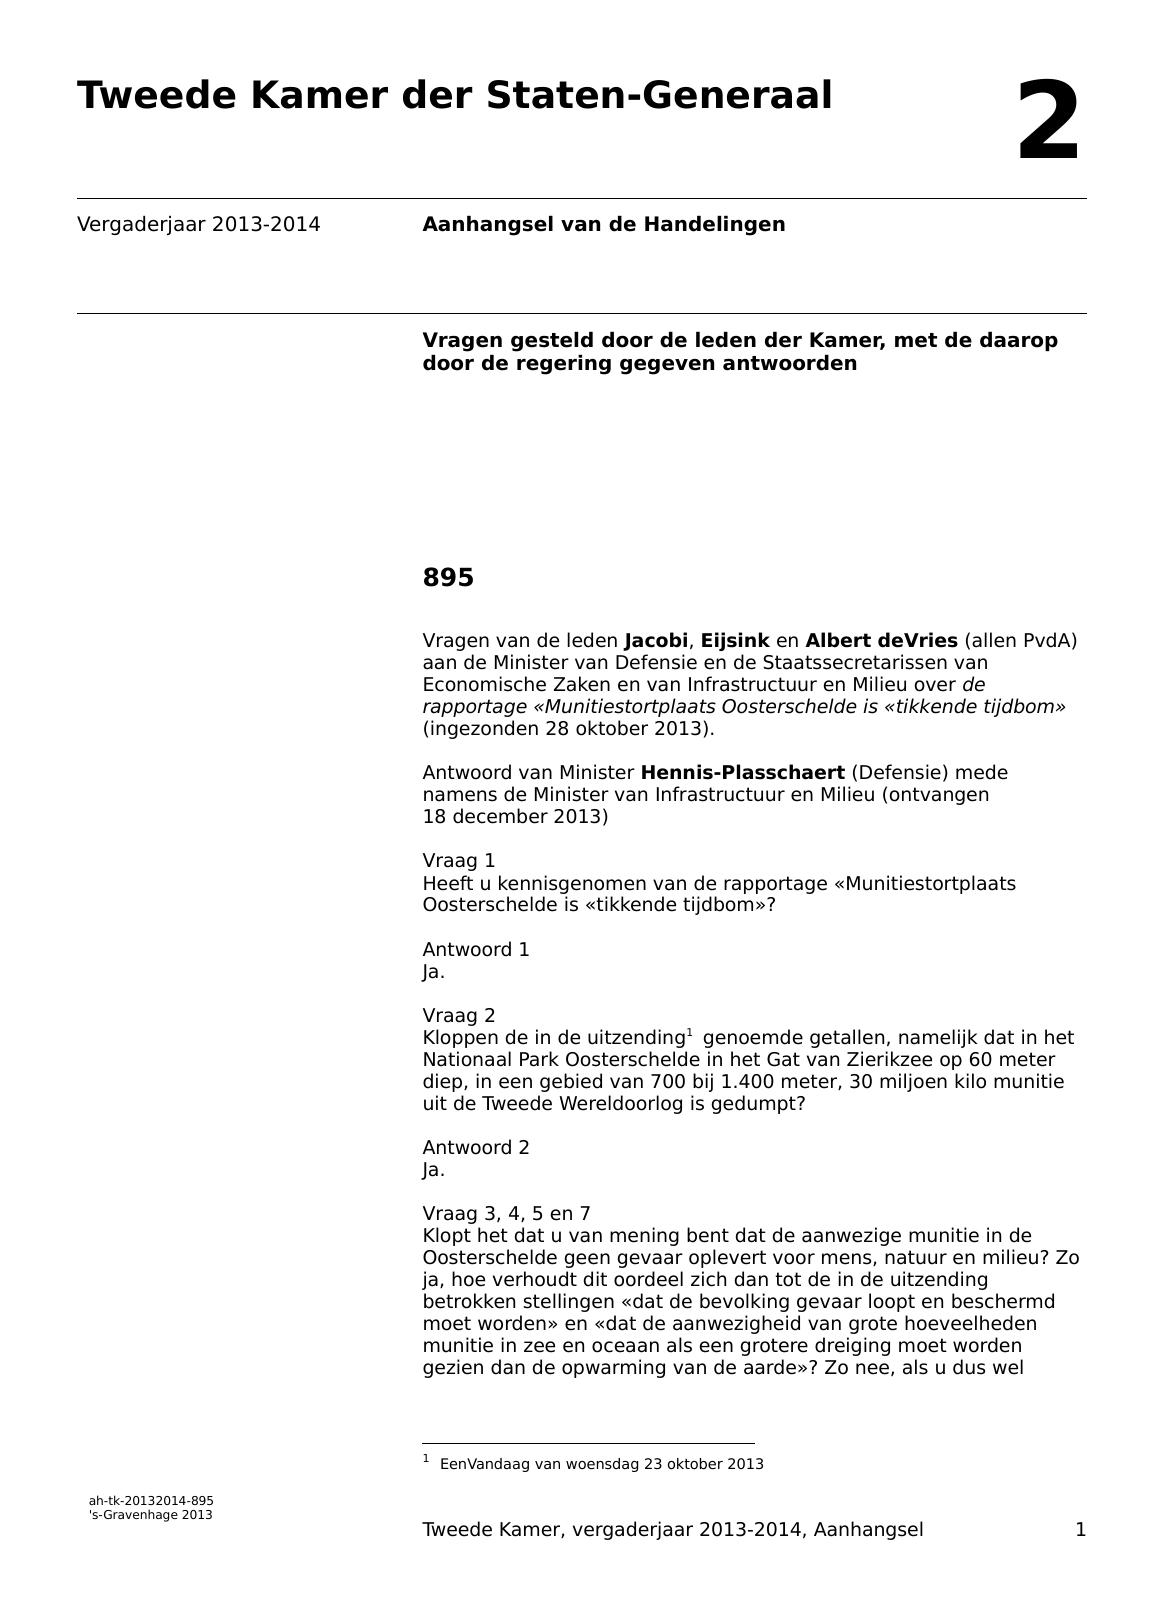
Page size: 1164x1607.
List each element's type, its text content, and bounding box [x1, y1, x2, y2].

text Ja. [422, 1159, 1087, 1181]
text Antwoord 1 [422, 938, 1087, 961]
table_cell Vragen gesteld door de leden der Kamer, met de daarop door de regering gegeven antwoorden [422, 314, 1087, 375]
text Heeft u kennisgenomen van de rapportage «Munitiestortplaats Oosterschelde is «tikkende tijdbom»? [422, 872, 1087, 916]
text 895 [422, 563, 1087, 592]
table_header Tweede Kamer der Staten-Generaal [77, 59, 886, 198]
table_header 2 [886, 59, 1087, 198]
text Klopt het dat u van mening bent dat de aanwezige munitie in de Oosterschelde geen gevaar oplevert voor mens, natuur en milieu? Zo ja, hoe verhoudt dit oordeel zich dan tot de in de uitzending betrokken stellingen «dat de bevolking gevaar loopt en beschermd moet worden» en «dat de aanwezigheid van grote hoeveelheden munitie in zee en oceaan als een grotere dreiging moet worden gezien dan de opwarming van de aarde»? Zo nee, als u dus wel [422, 1225, 1087, 1379]
text EenVandaag van woensdag 23 oktober 2013 [422, 1452, 1087, 1474]
table_cell Vergaderjaar 2013-2014 [77, 199, 422, 313]
table_cell [77, 314, 422, 375]
text Ja. [422, 961, 1087, 982]
text Vraag 3, 4, 5 en 7 [422, 1203, 1087, 1225]
text Antwoord 2 [422, 1137, 1087, 1159]
text Kloppen de in de uitzending genoemde getallen, namelijk dat in het Nationaal Park Oosterschelde in het Gat van Zierikzee op 60 meter diep, in een gebied van 700 bij 1.400 meter, 30 miljoen kilo munitie uit de Tweede Wereldoorlog is gedumpt? [422, 1027, 1087, 1114]
text Vraag 1 [422, 850, 1087, 872]
text Vragen van de leden Jacobi, Eijsink en Albert deVries (allen PvdA) aan de Minister van Defensie en de Staatssecretarissen van Economische Zaken en van Infrastructuur en Milieu over de rapportage «Munitiestortplaats Oosterschelde is «tikkende tijdbom» (ingezonden 28 oktober 2013). [422, 630, 1087, 740]
text ah-tk-20132014-895 [88, 1494, 323, 1508]
text Vraag 2 [422, 1005, 1087, 1027]
text Antwoord van Minister Hennis-Plasschaert (Defensie) mede namens de Minister van Infrastructuur en Milieu (ontvangen 18 december 2013) [422, 762, 1087, 828]
table_cell Aanhangsel van de Handelingen [422, 199, 1087, 313]
text 's-Gravenhage 2013 [88, 1508, 323, 1522]
